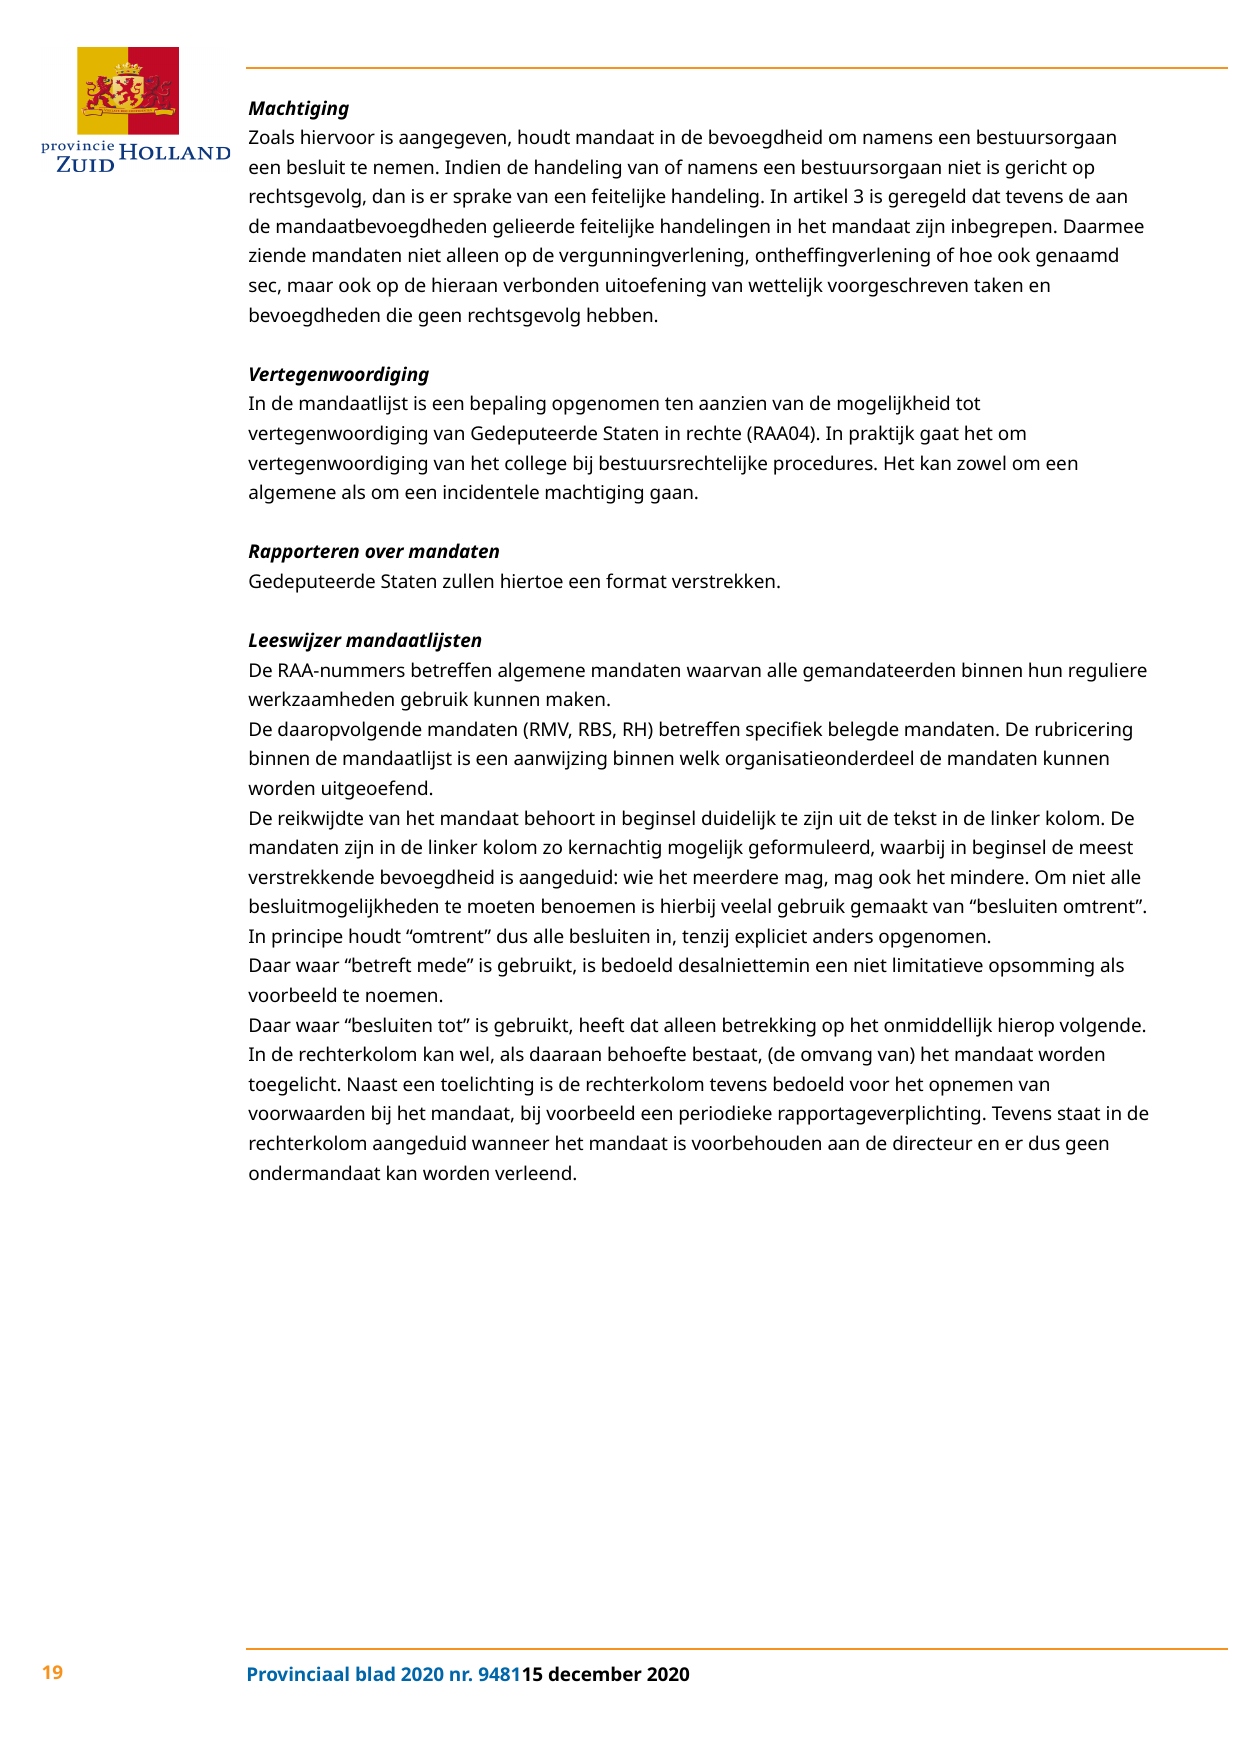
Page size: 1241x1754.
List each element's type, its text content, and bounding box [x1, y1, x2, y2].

text De reikwijdte van het mandaat behoort in beginsel duidelijk te zijn uit de tekst in de linker kolom. De mandaten zijn in de linker kolom zo kernachtig mogelijk geformuleerd, waarbij in beginsel de meest verstrekkende bevoegdheid is aangeduid: wie het meerdere mag, mag ook het mindere. Om niet alle besluitmogelijkheden te moeten benoemen is hierbij veelal gebruik gemaakt van “besluiten omtrent”. In principe houdt “omtrent” dus alle besluiten in, tenzij expliciet anders opgenomen. [248, 805, 1152, 949]
text Daar waar “betreft mede” is gebruikt, is bedoeld desalniettemin een niet limitatieve opsomming als voorbeeld te noemen. [248, 953, 1152, 1008]
picture [41, 47, 231, 172]
text Zoals hiervoor is aangegeven, houdt mandaat in de bevoegdheid om namens een bestuursorgaan een besluit te nemen. Indien de handeling van of namens een bestuursorgaan niet is gericht op rechtsgevolg, dan is er sprake van een feitelijke handeling. In artikel 3 is geregeld dat tevens de aan de mandaatbevoegdheden gelieerde feitelijke handelingen in het mandaat zijn inbegrepen. Daarmee ziende mandaten niet alleen op de vergunningverlening, ontheffingverlening of hoe ook genaamd sec, maar ook op de hieraan verbonden uitoefening van wettelijk voorgeschreven taken en bevoegdheden die geen rechtsgevolg hebben. [248, 124, 1152, 328]
text Vertegenwoordiging [248, 361, 1152, 387]
text De RAA-nummers betreffen algemene mandaten waarvan alle gemandateerden binnen hun reguliere werkzaamheden gebruik kunnen maken. [248, 657, 1152, 712]
text Daar waar “besluiten tot” is gebruikt, heeft dat alleen betrekking op het onmiddellijk hierop volgende. In de rechterkolom kan wel, als daaraan behoefte bestaat, (de omvang van) het mandaat worden toegelicht. Naast een toelichting is de rechterkolom tevens bedoeld voor het opnemen van voorwaarden bij het mandaat, bij voorbeeld een periodieke rapportageverplichting. Tevens staat in de rechterkolom aangeduid wanneer het mandaat is voorbehouden aan de directeur en er dus geen ondermandaat kan worden verleend. [248, 1012, 1152, 1186]
text Gedeputeerde Staten zullen hiertoe een format verstrekken. [248, 568, 1152, 594]
text Rapporteren over mandaten [248, 538, 1152, 564]
text In de mandaatlijst is een bepaling opgenomen ten aanzien van de mogelijkheid tot vertegenwoordiging van Gedeputeerde Staten in rechte (RAA04). In praktijk gaat het om vertegenwoordiging van het college bij bestuursrechtelijke procedures. Het kan zowel om een algemene als om een incidentele machtiging gaan. [248, 391, 1152, 505]
text Leeswijzer mandaatlijsten [248, 627, 1152, 653]
text De daaropvolgende mandaten (RMV, RBS, RH) betreffen specifiek belegde mandaten. De rubricering binnen de mandaatlijst is een aanwijzing binnen welk organisatieonderdeel de mandaten kunnen worden uitgeoefend. [248, 716, 1152, 801]
text Machtiging [248, 95, 1152, 121]
